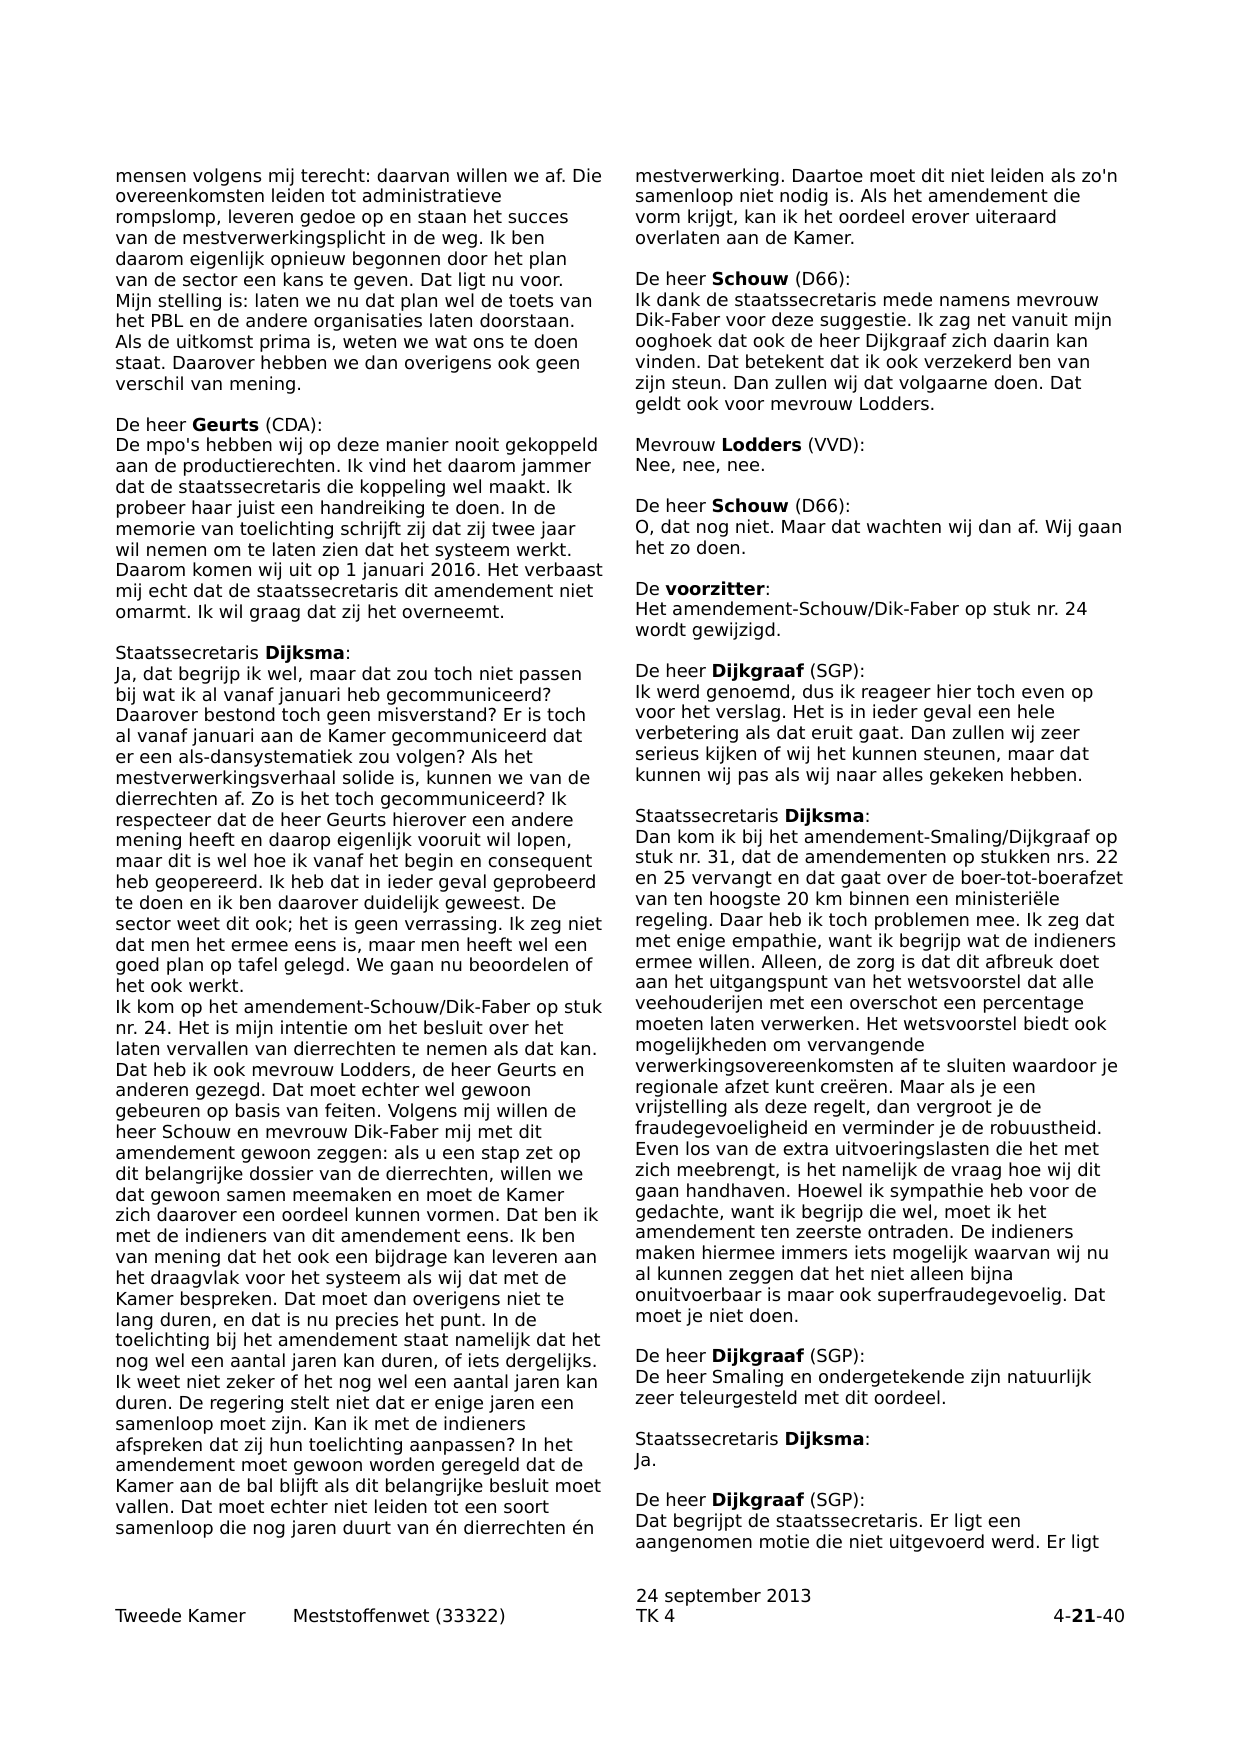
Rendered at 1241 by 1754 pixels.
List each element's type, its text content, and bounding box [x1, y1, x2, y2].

text Staatssecretaris Dijksma: [635, 1429, 1125, 1449]
text Dat begrijpt de staatssecretaris. Er ligt een aangenomen motie die niet uitgevoerd werd. Er ligt [635, 1511, 1125, 1553]
text mensen volgens mij terecht: daarvan willen we af. Die overeenkomsten leiden tot administratieve rompslomp, leveren gedoe op en staan het succes van de mestverwerkingsplicht in de weg. Ik ben daarom eigenlijk opnieuw begonnen door het plan van de sector een kans te geven. Dat ligt nu voor. Mijn stelling is: laten we nu dat plan wel de toets van het PBL en de andere organisaties laten doorstaan. Als de uitkomst prima is, weten we wat ons te doen staat. Daarover hebben we dan overigens ook geen verschil van mening. [115, 165, 605, 394]
text Mevrouw Lodders (VVD): [635, 434, 1125, 455]
text Staatssecretaris Dijksma: [635, 806, 1125, 826]
text Staatssecretaris Dijksma: [115, 643, 605, 663]
text De voorzitter: [635, 578, 1125, 599]
text Het amendement-Schouw/Dik-Faber op stuk nr. 24 wordt gewijzigd. [635, 599, 1125, 641]
text De heer Dijkgraaf (SGP): [635, 661, 1125, 681]
text Ik werd genoemd, dus ik reageer hier toch even op voor het verslag. Het is in ieder geval een hele verbetering als dat eruit gaat. Dan zullen wij zeer serieus kijken of wij het kunnen steunen, maar dat kunnen wij pas als wij naar alles gekeken hebben. [635, 681, 1125, 786]
text mestverwerking. Daartoe moet dit niet leiden als zo'n samenloop niet nodig is. Als het amendement die vorm krijgt, kan ik het oordeel erover uiteraard overlaten aan de Kamer. [635, 165, 1125, 249]
text De heer Schouw (D66): [635, 496, 1125, 517]
text Dan kom ik bij het amendement-Smaling/Dijkgraaf op stuk nr. 31, dat de amendementen op stukken nrs. 22 en 25 vervangt en dat gaat over de boer-tot-boerafzet van ten hoogste 20 km binnen een ministeriële regeling. Daar heb ik toch problemen mee. Ik zeg dat met enige empathie, want ik begrijp wat de indieners ermee willen. Alleen, de zorg is dat dit afbreuk doet aan het uitgangspunt van het wetsvoorstel dat alle veehouderijen met een overschot een percentage moeten laten verwerken. Het wetsvoorstel biedt ook mogelijkheden om vervangende verwerkingsovereenkomsten af te sluiten waardoor je regionale afzet kunt creëren. Maar als je een vrijstelling als deze regelt, dan vergroot je de fraudegevoeligheid en verminder je de robuustheid. Even los van de extra uitvoeringslasten die het met zich meebrengt, is het namelijk de vraag hoe wij dit gaan handhaven. Hoewel ik sympathie heb voor de gedachte, want ik begrijp die wel, moet ik het amendement ten zeerste ontraden. De indieners maken hiermee immers iets mogelijk waarvan wij nu al kunnen zeggen dat het niet alleen bijna onuitvoerbaar is maar ook superfraudegevoelig. Dat moet je niet doen. [635, 826, 1125, 1326]
text De heer Geurts (CDA): [115, 414, 605, 435]
text O, dat nog niet. Maar dat wachten wij dan af. Wij gaan het zo doen. [635, 517, 1125, 558]
text Ik dank de staatssecretaris mede namens mevrouw Dik-Faber voor deze suggestie. Ik zag net vanuit mijn ooghoek dat ook de heer Dijkgraaf zich daarin kan vinden. Dat betekent dat ik ook verzekerd ben van zijn steun. Dan zullen wij dat volgaarne doen. Dat geldt ook voor mevrouw Lodders. [635, 289, 1125, 414]
text De heer Dijkgraaf (SGP): [635, 1490, 1125, 1511]
text De heer Dijkgraaf (SGP): [635, 1346, 1125, 1367]
text De mpo's hebben wij op deze manier nooit gekoppeld aan de productierechten. Ik vind het daarom jammer dat de staatssecretaris die koppeling wel maakt. Ik probeer haar juist een handreiking te doen. In de memorie van toelichting schrijft zij dat zij twee jaar wil nemen om te laten zien dat het systeem werkt. Daarom komen wij uit op 1 januari 2016. Het verbaast mij echt dat de staatssecretaris dit amendement niet omarmt. Ik wil graag dat zij het overneemt. [115, 435, 605, 623]
text Nee, nee, nee. [635, 455, 1125, 476]
text Ja, dat begrijp ik wel, maar dat zou toch niet passen bij wat ik al vanaf januari heb gecommuniceerd? Daarover bestond toch geen misverstand? Er is toch al vanaf januari aan de Kamer gecommuniceerd dat er een als-dansystematiek zou volgen? Als het mestverwerkingsverhaal solide is, kunnen we van de dierrechten af. Zo is het toch gecommuniceerd? Ik respecteer dat de heer Geurts hierover een andere mening heeft en daarop eigenlijk vooruit wil lopen, maar dit is wel hoe ik vanaf het begin en consequent heb geopereerd. Ik heb dat in ieder geval geprobeerd te doen en ik ben daarover duidelijk geweest. De sector weet dit ook; het is geen verrassing. Ik zeg niet dat men het ermee eens is, maar men heeft wel een goed plan op tafel gelegd. We gaan nu beoordelen of het ook werkt. [115, 663, 605, 997]
text De heer Schouw (D66): [635, 269, 1125, 289]
text Ja. [635, 1449, 1125, 1470]
text De heer Smaling en ondergetekende zijn natuurlijk zeer teleurgesteld met dit oordeel. [635, 1367, 1125, 1409]
text Ik kom op het amendement-Schouw/Dik-Faber op stuk nr. 24. Het is mijn intentie om het besluit over het laten vervallen van dierrechten te nemen als dat kan. Dat heb ik ook mevrouw Lodders, de heer Geurts en anderen gezegd. Dat moet echter wel gewoon gebeuren op basis van feiten. Volgens mij willen de heer Schouw en mevrouw Dik-Faber mij met dit amendement gewoon zeggen: als u een stap zet op dit belangrijke dossier van de dierrechten, willen we dat gewoon samen meemaken en moet de Kamer zich daarover een oordeel kunnen vormen. Dat ben ik met de indieners van dit amendement eens. Ik ben van mening dat het ook een bijdrage kan leveren aan het draagvlak voor het systeem als wij dat met de Kamer bespreken. Dat moet dan overigens niet te lang duren, en dat is nu precies het punt. In de toelichting bij het amendement staat namelijk dat het nog wel een aantal jaren kan duren, of iets dergelijks. Ik weet niet zeker of het nog wel een aantal jaren kan duren. De regering stelt niet dat er enige jaren een samenloop moet zijn. Kan ik met de indieners afspreken dat zij hun toelichting aanpassen? In het amendement moet gewoon worden geregeld dat de Kamer aan de bal blijft als dit belangrijke besluit moet vallen. Dat moet echter niet leiden tot een soort samenloop die nog jaren duurt van én dierrechten én [115, 997, 605, 1538]
